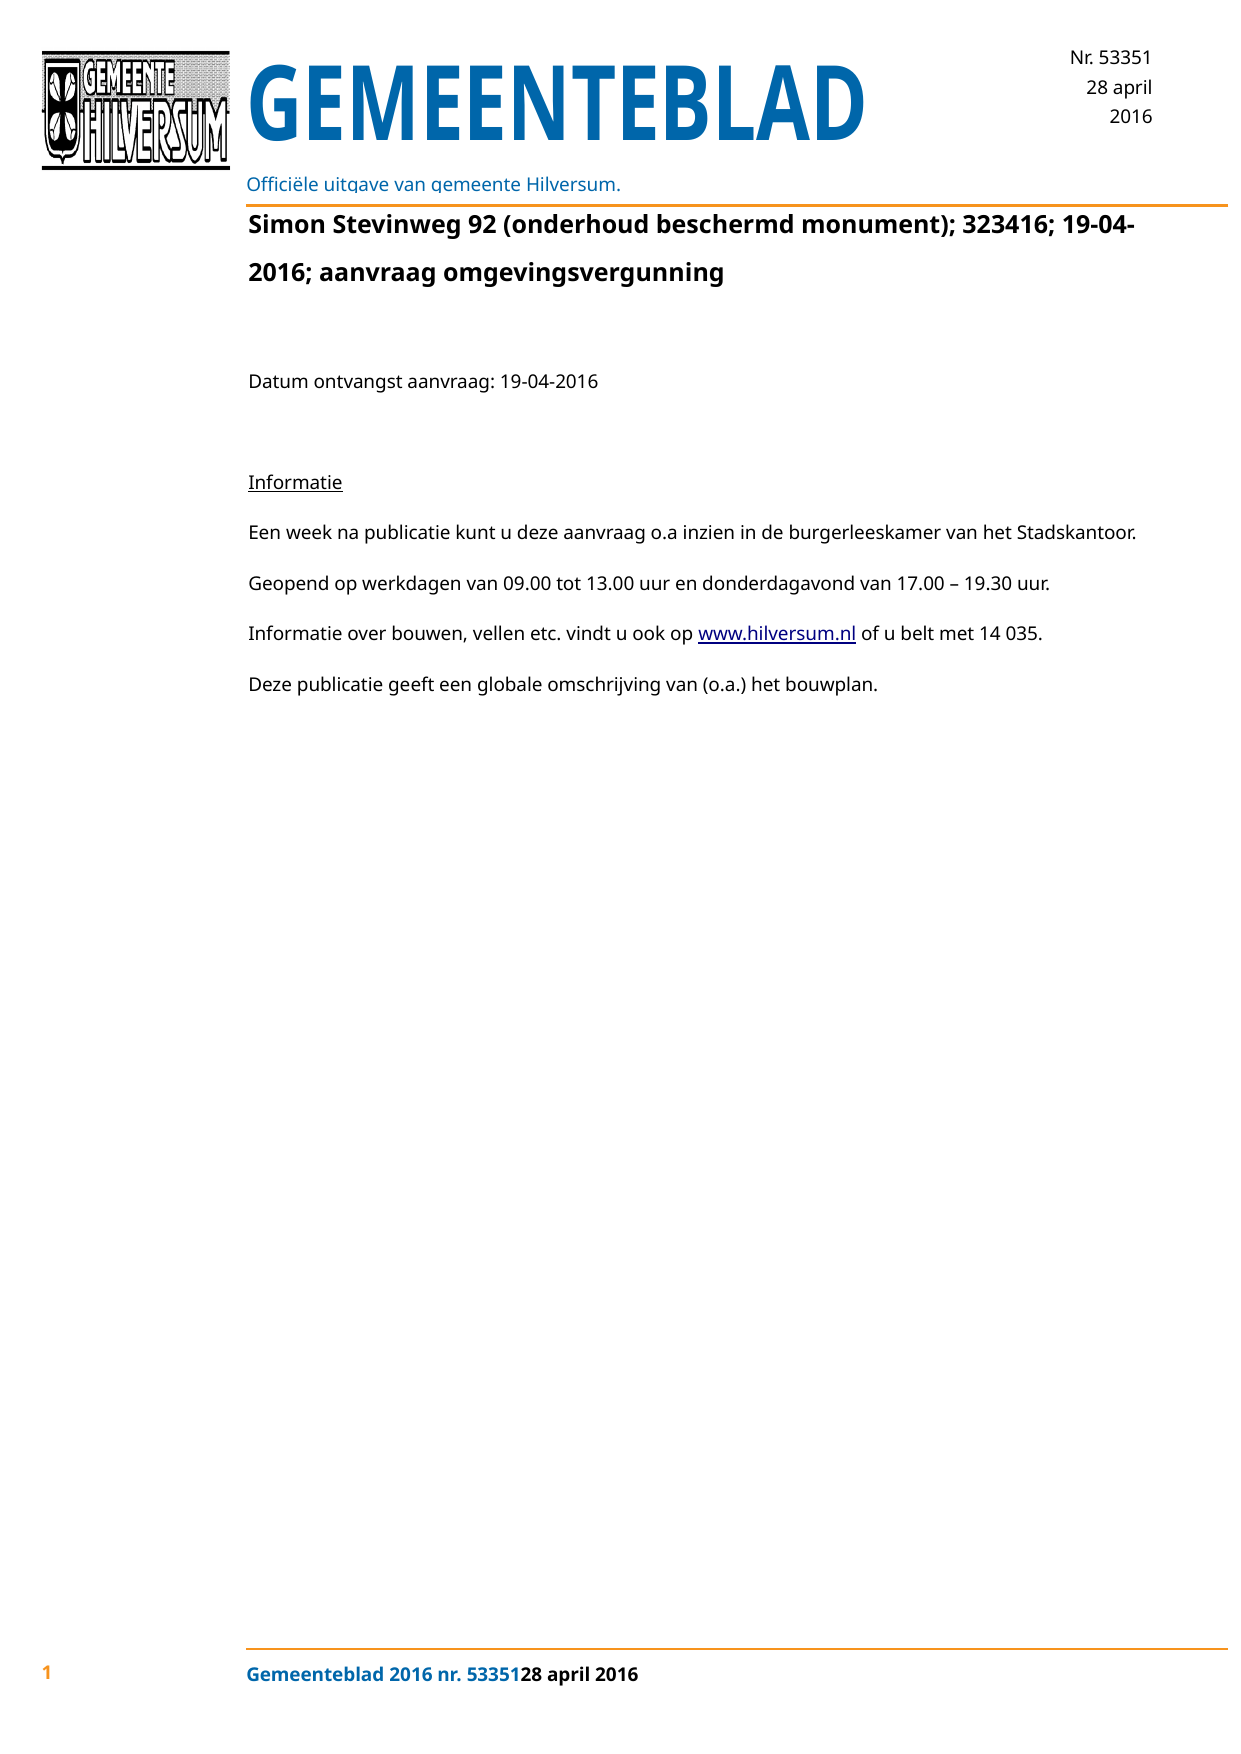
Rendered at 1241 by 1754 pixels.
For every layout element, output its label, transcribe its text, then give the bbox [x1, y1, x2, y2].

text Deze publicatie geeft een globale omschrijving van (o.a.) het bouwplan. [248, 671, 1152, 697]
text Datum ontvangst aanvraag: 19-04-2016 [248, 368, 1152, 394]
text Geopend op werkdagen van 09.00 tot 13.00 uur en donderdagavond van 17.00 – 19.30 uur. [248, 570, 1152, 596]
picture [41, 47, 231, 172]
text Een week na publicatie kunt u deze aanvraag o.a inzien in de burgerleeskamer van het Stadskantoor. [248, 519, 1152, 545]
text Informatie over bouwen, vellen etc. vindt u ook op www.hilversum.nl of u belt met 14 035. [248, 620, 1152, 646]
text Informatie [248, 469, 1152, 495]
text Simon Stevinweg 92 (onderhoud beschermd monument); 323416; 19-04-2016; aanvraag omgevingsvergunning [248, 207, 1152, 288]
